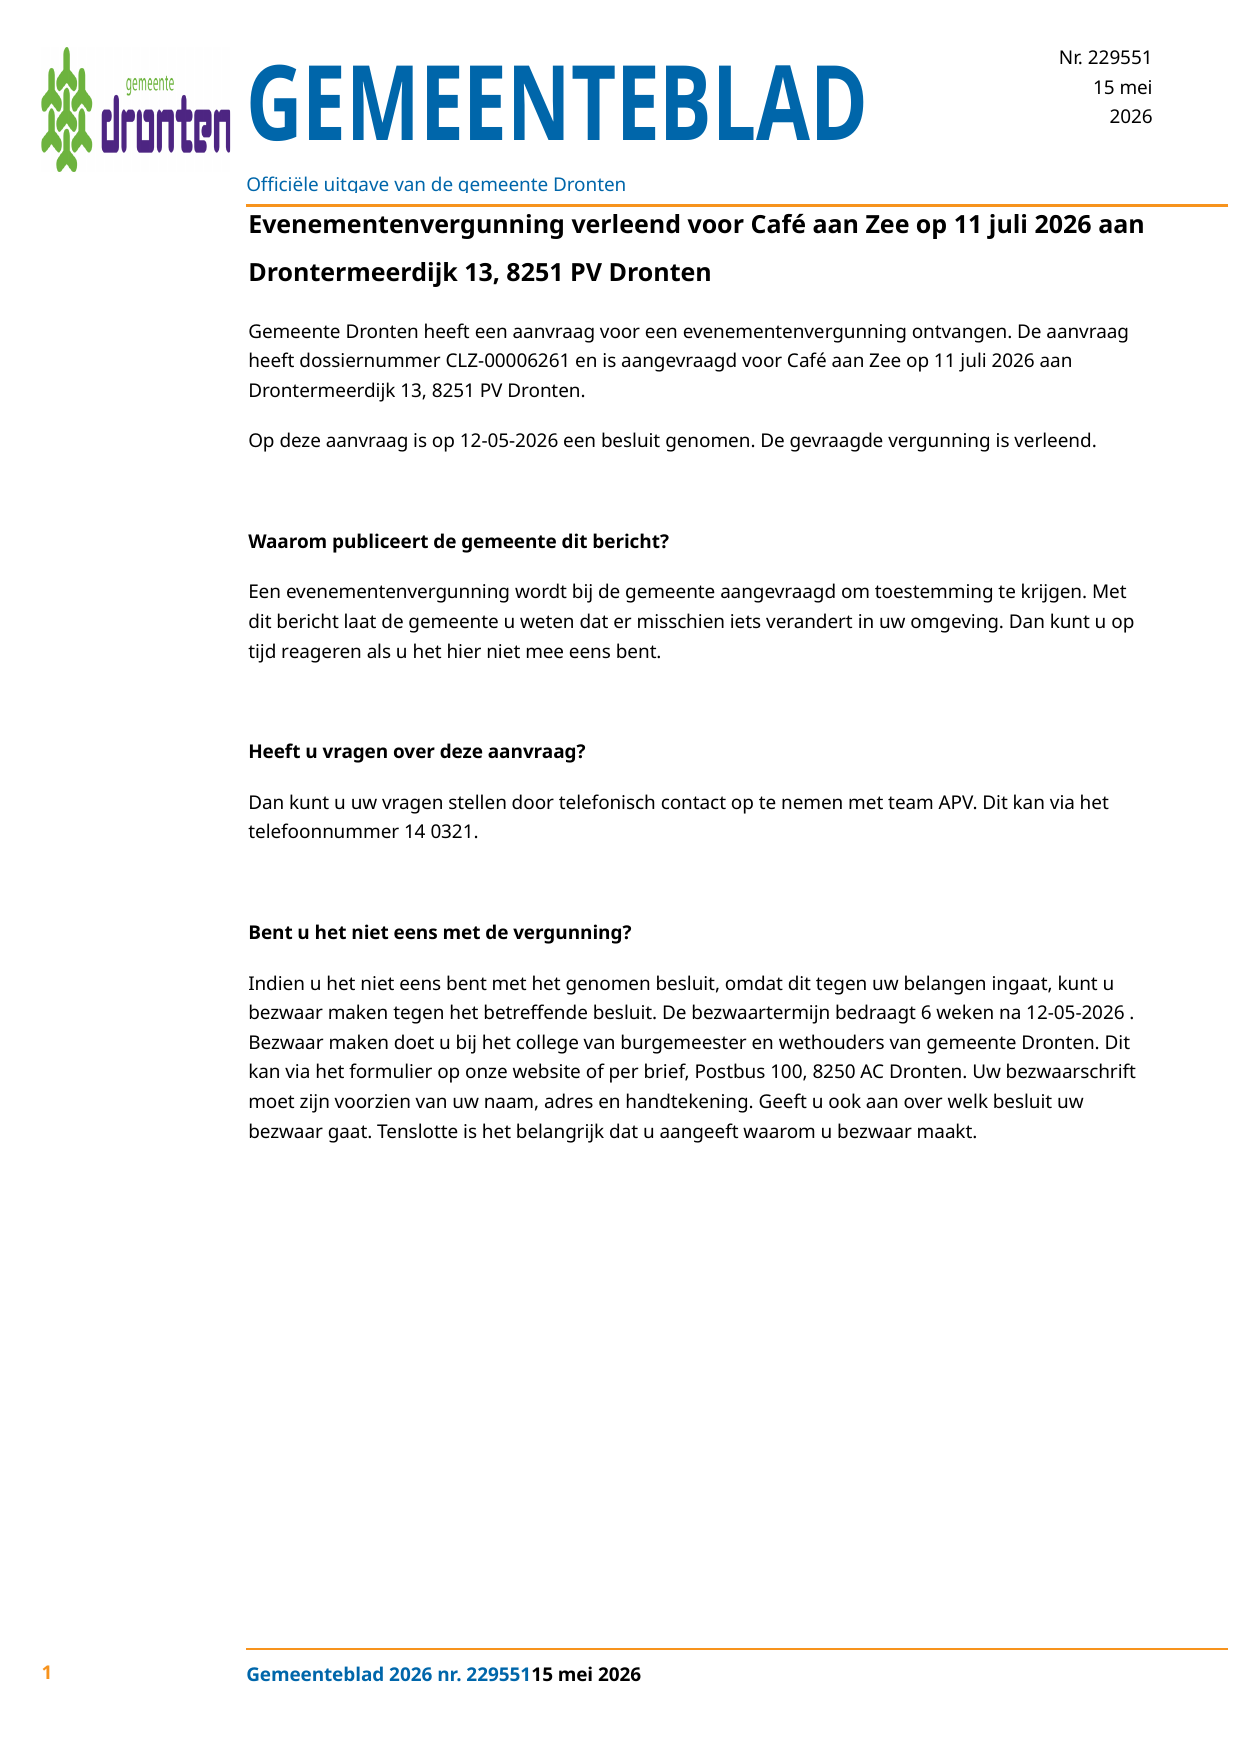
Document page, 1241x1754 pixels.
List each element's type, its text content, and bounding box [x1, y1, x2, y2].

text Dan kunt u uw vragen stellen door telefonisch contact op te nemen met team APV. Dit kan via het telefoonnummer 14 0321. [248, 789, 1152, 844]
picture [41, 47, 231, 172]
text Bent u het niet eens met de vergunning? [248, 919, 1152, 945]
text Op deze aanvraag is op 12-05-2026 een besluit genomen. De gevraagde vergunning is verleend. [248, 427, 1152, 453]
text Gemeente Dronten heeft een aanvraag voor een evenementenvergunning ontvangen. De aanvraag heeft dossiernummer CLZ-00006261 en is aangevraagd voor Café aan Zee op 11 juli 2026 aan Drontermeerdijk 13, 8251 PV Dronten. [248, 318, 1152, 403]
text Waarom publiceert de gemeente dit bericht? [248, 528, 1152, 554]
text Een evenementenvergunning wordt bij de gemeente aangevraagd om toestemming te krijgen. Met dit bericht laat de gemeente u weten dat er misschien iets verandert in uw omgeving. Dan kunt u op tijd reageren als u het hier niet mee eens bent. [248, 579, 1152, 664]
text Heeft u vragen over deze aanvraag? [248, 739, 1152, 764]
text Evenementenvergunning verleend voor Café aan Zee op 11 juli 2026 aan Drontermeerdijk 13, 8251 PV Dronten [248, 207, 1152, 288]
text Indien u het niet eens bent met het genomen besluit, omdat dit tegen uw belangen ingaat, kunt u bezwaar maken tegen het betreffende besluit. De bezwaartermijn bedraagt 6 weken na 12-05-2026 . Bezwaar maken doet u bij het college van burgemeester en wethouders van gemeente Dronten. Dit kan via het formulier op onze website of per brief, Postbus 100, 8250 AC Dronten. Uw bezwaarschrift moet zijn voorzien van uw naam, adres en handtekening. Geeft u ook aan over welk besluit uw bezwaar gaat. Tenslotte is het belangrijk dat u aangeeft waarom u bezwaar maakt. [248, 970, 1152, 1144]
